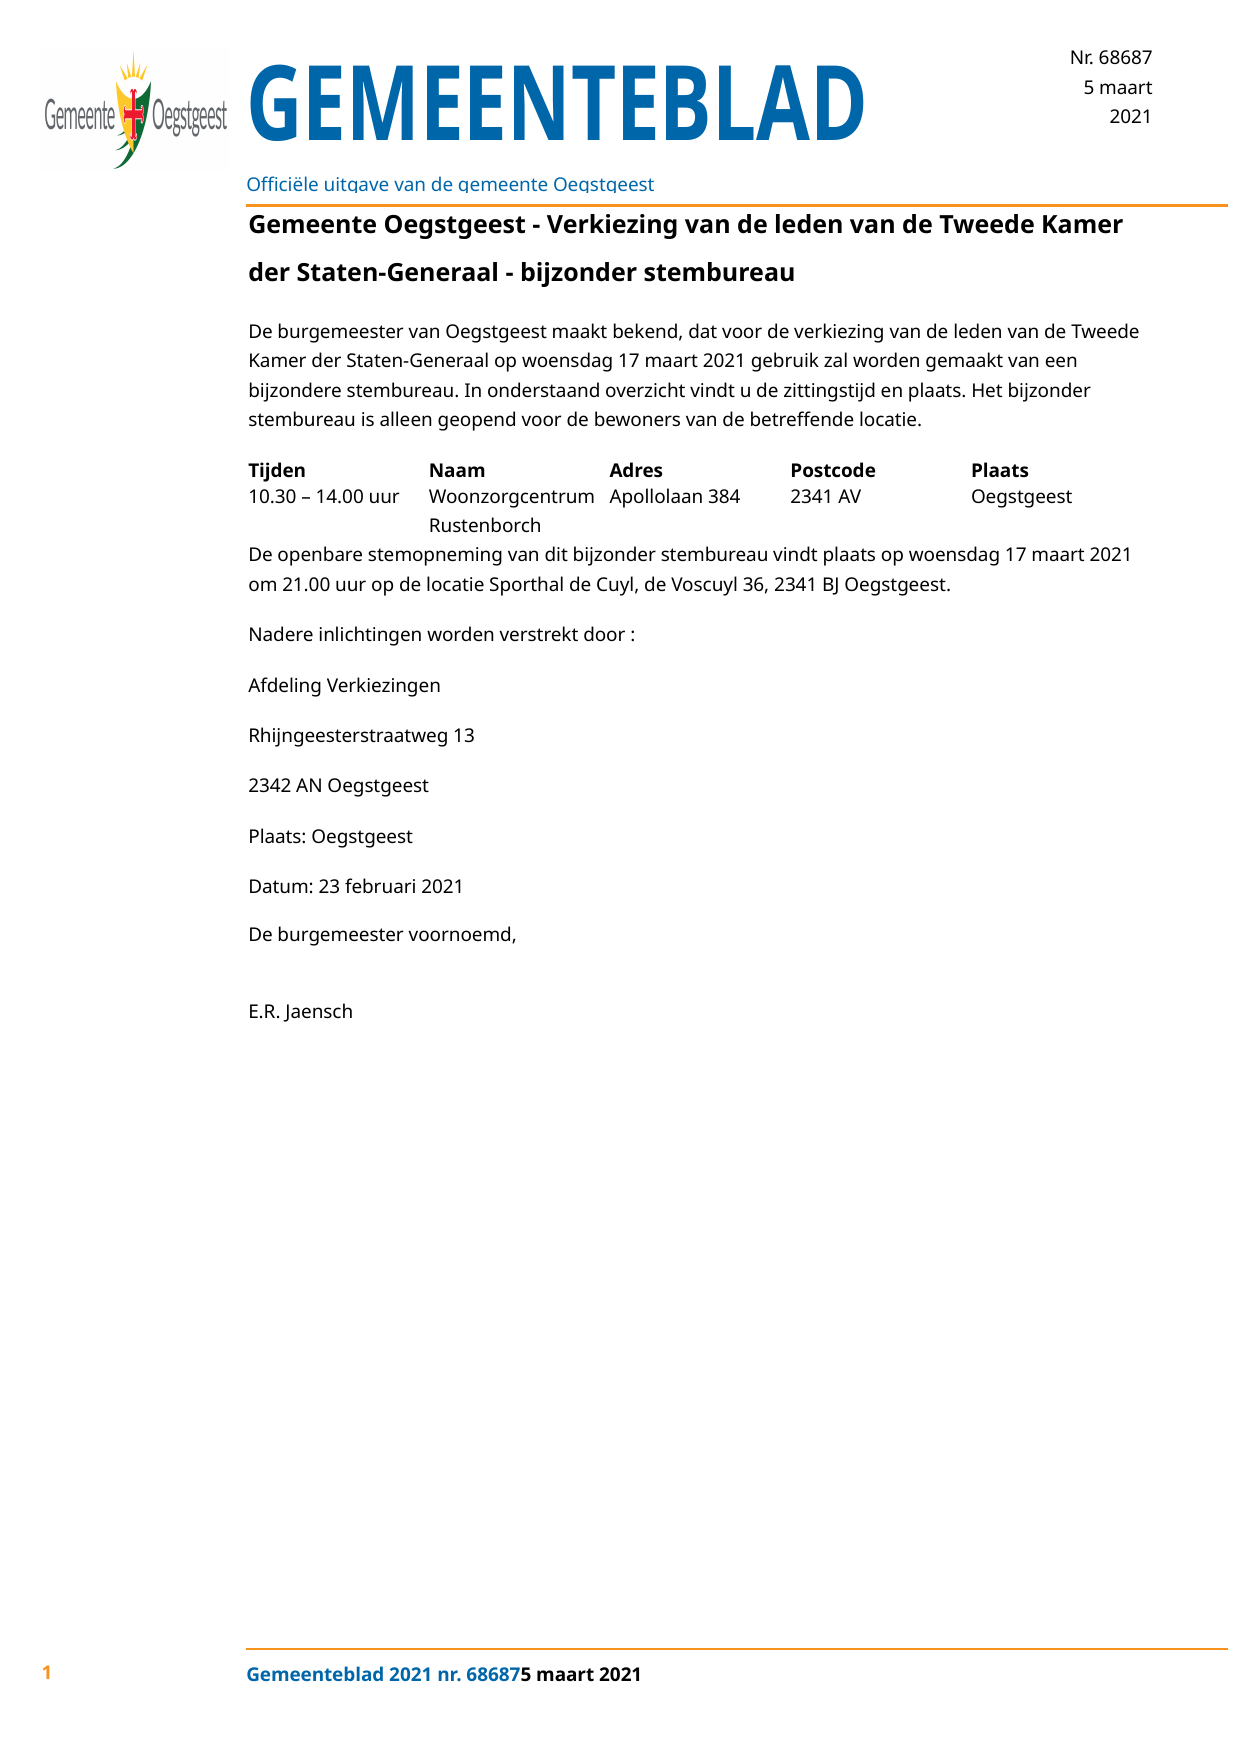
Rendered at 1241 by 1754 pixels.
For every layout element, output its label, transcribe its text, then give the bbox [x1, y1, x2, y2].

table_header Adres [609, 457, 790, 483]
text De openbare stemopneming van dit bijzonder stembureau vindt plaats op woensdag 17 maart 2021 om 21.00 uur op de locatie Sporthal de Cuyl, de Voscuyl 36, 2341 BJ Oegstgeest. [248, 541, 1152, 597]
table_cell Oegstgeest [971, 483, 1152, 538]
text Rhijngeesterstraatweg 13 [248, 722, 1152, 748]
text Nadere inlichtingen worden verstrekt door : [248, 621, 1152, 647]
table_header Plaats [971, 457, 1152, 483]
table_header Tijden [248, 457, 429, 483]
table_header Naam [429, 457, 609, 483]
table_cell Woonzorgcentrum Rustenborch [429, 483, 609, 538]
picture [41, 47, 231, 172]
text Afdeling Verkiezingen [248, 672, 1152, 698]
text Plaats: Oegstgeest [248, 823, 1152, 849]
text De burgemeester voornoemd, [248, 921, 1152, 947]
text Gemeente Oegstgeest - Verkiezing van de leden van de Tweede Kamer der Staten-Generaal - bijzonder stembureau [248, 207, 1152, 288]
table_cell 2341 AV [790, 483, 971, 538]
text E.R. Jaensch [248, 998, 1152, 1024]
text Datum: 23 februari 2021 [248, 873, 1152, 899]
table_header Postcode [790, 457, 971, 483]
table_cell Apollolaan 384 [609, 483, 790, 538]
text 2342 AN Oegstgeest [248, 773, 1152, 798]
table_cell 10.30 – 14.00 uur [248, 483, 429, 538]
text De burgemeester van Oegstgeest maakt bekend, dat voor de verkiezing van de leden van de Tweede Kamer der Staten-Generaal op woensdag 17 maart 2021 gebruik zal worden gemaakt van een bijzondere stembureau. In onderstaand overzicht vindt u de zittingstijd en plaats. Het bijzonder stembureau is alleen geopend voor de bewoners van de betreffende locatie. [248, 318, 1152, 432]
